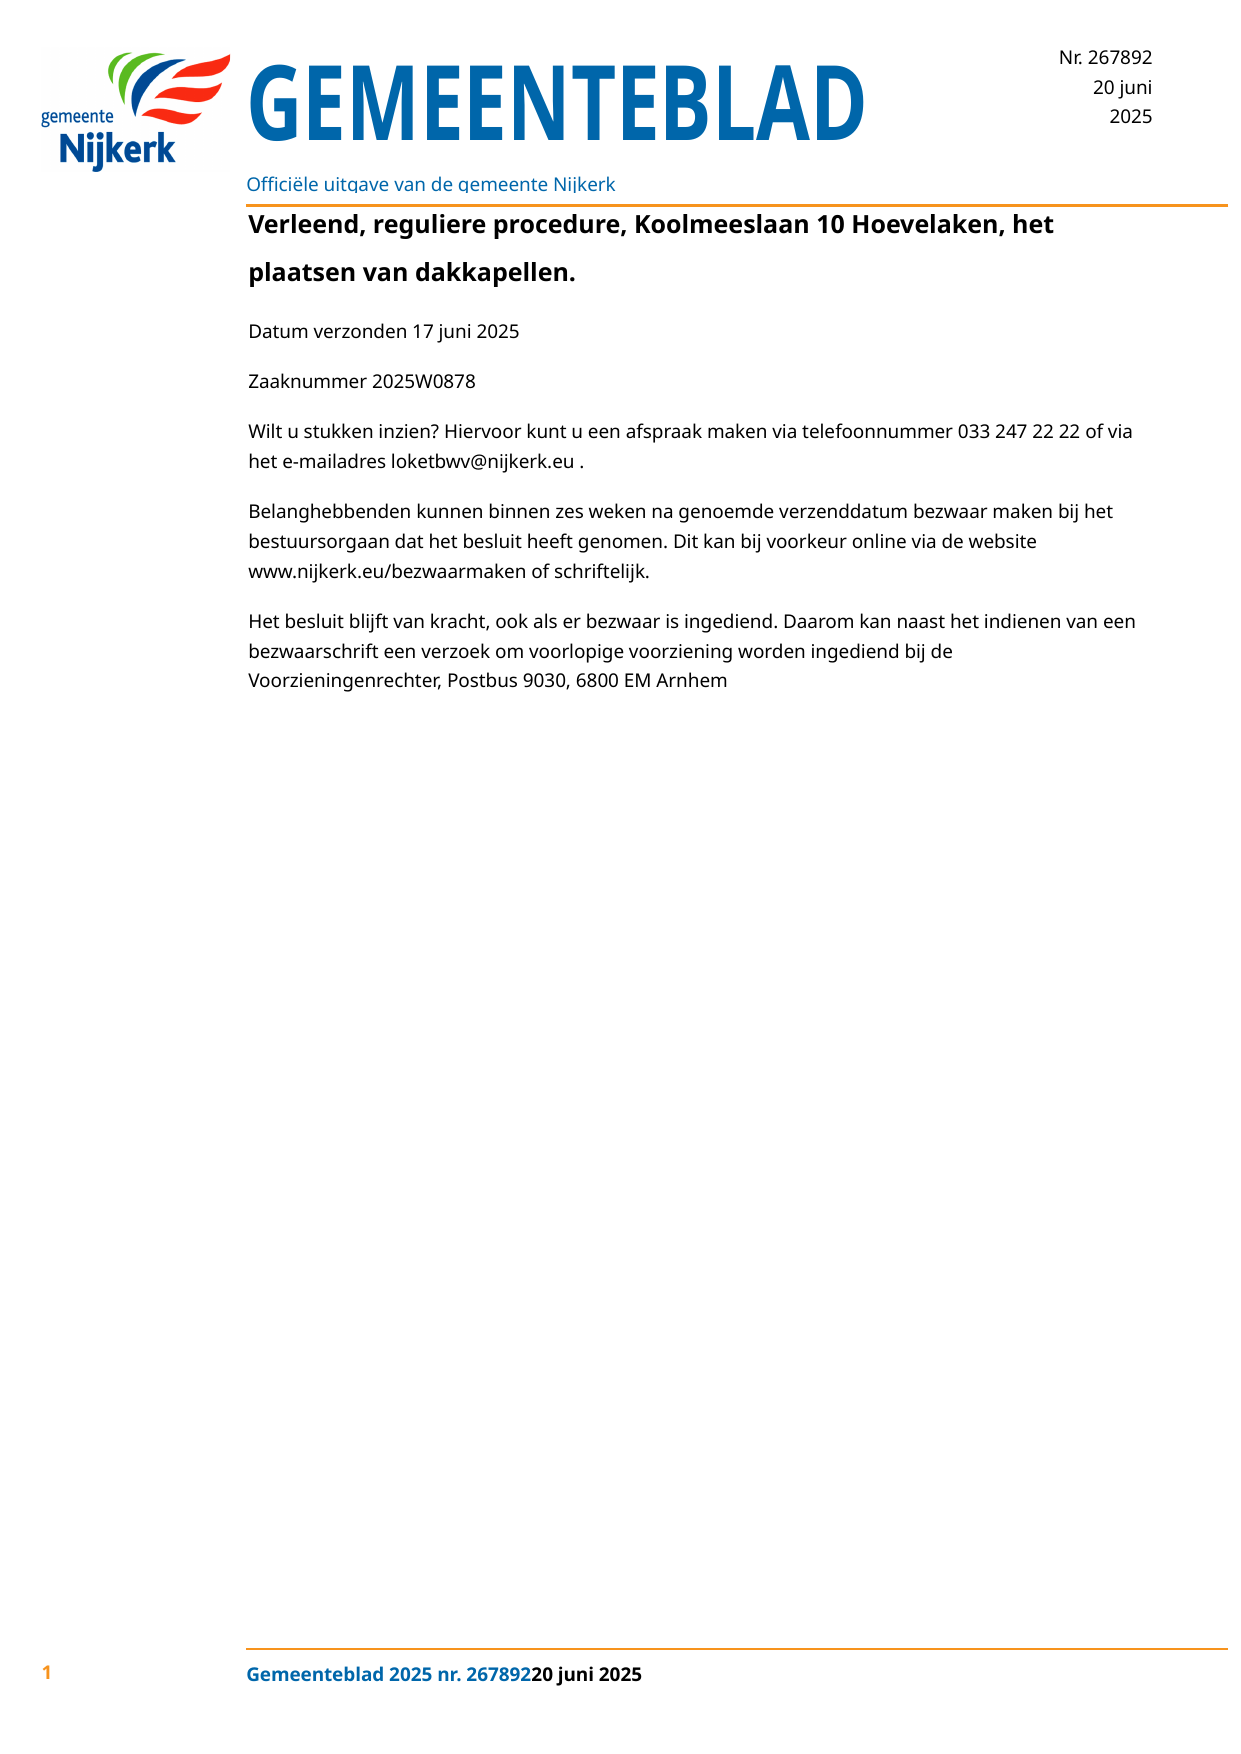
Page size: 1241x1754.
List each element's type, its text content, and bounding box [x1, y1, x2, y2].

text Het besluit blijft van kracht, ook als er bezwaar is ingediend. Daarom kan naast het indienen van een bezwaarschrift een verzoek om voorlopige voorziening worden ingediend bij de Voorzieningenrechter, Postbus 9030, 6800 EM Arnhem [248, 608, 1152, 693]
text Datum verzonden 17 juni 2025 [248, 318, 1152, 344]
text Belanghebbenden kunnen binnen zes weken na genoemde verzenddatum bezwaar maken bij het bestuursorgaan dat het besluit heeft genomen. Dit kan bij voorkeur online via de website www.nijkerk.eu/bezwaarmaken of schriftelijk. [248, 499, 1152, 584]
text Wilt u stukken inzien? Hiervoor kunt u een afspraak maken via telefoonnummer 033 247 22 22 of via het e-mailadres loketbwv@nijkerk.eu . [248, 419, 1152, 474]
text Zaaknummer 2025W0878 [248, 368, 1152, 394]
text Verleend, reguliere procedure, Koolmeeslaan 10 Hoevelaken, het plaatsen van dakkapellen. [248, 207, 1152, 288]
picture [41, 47, 231, 172]
